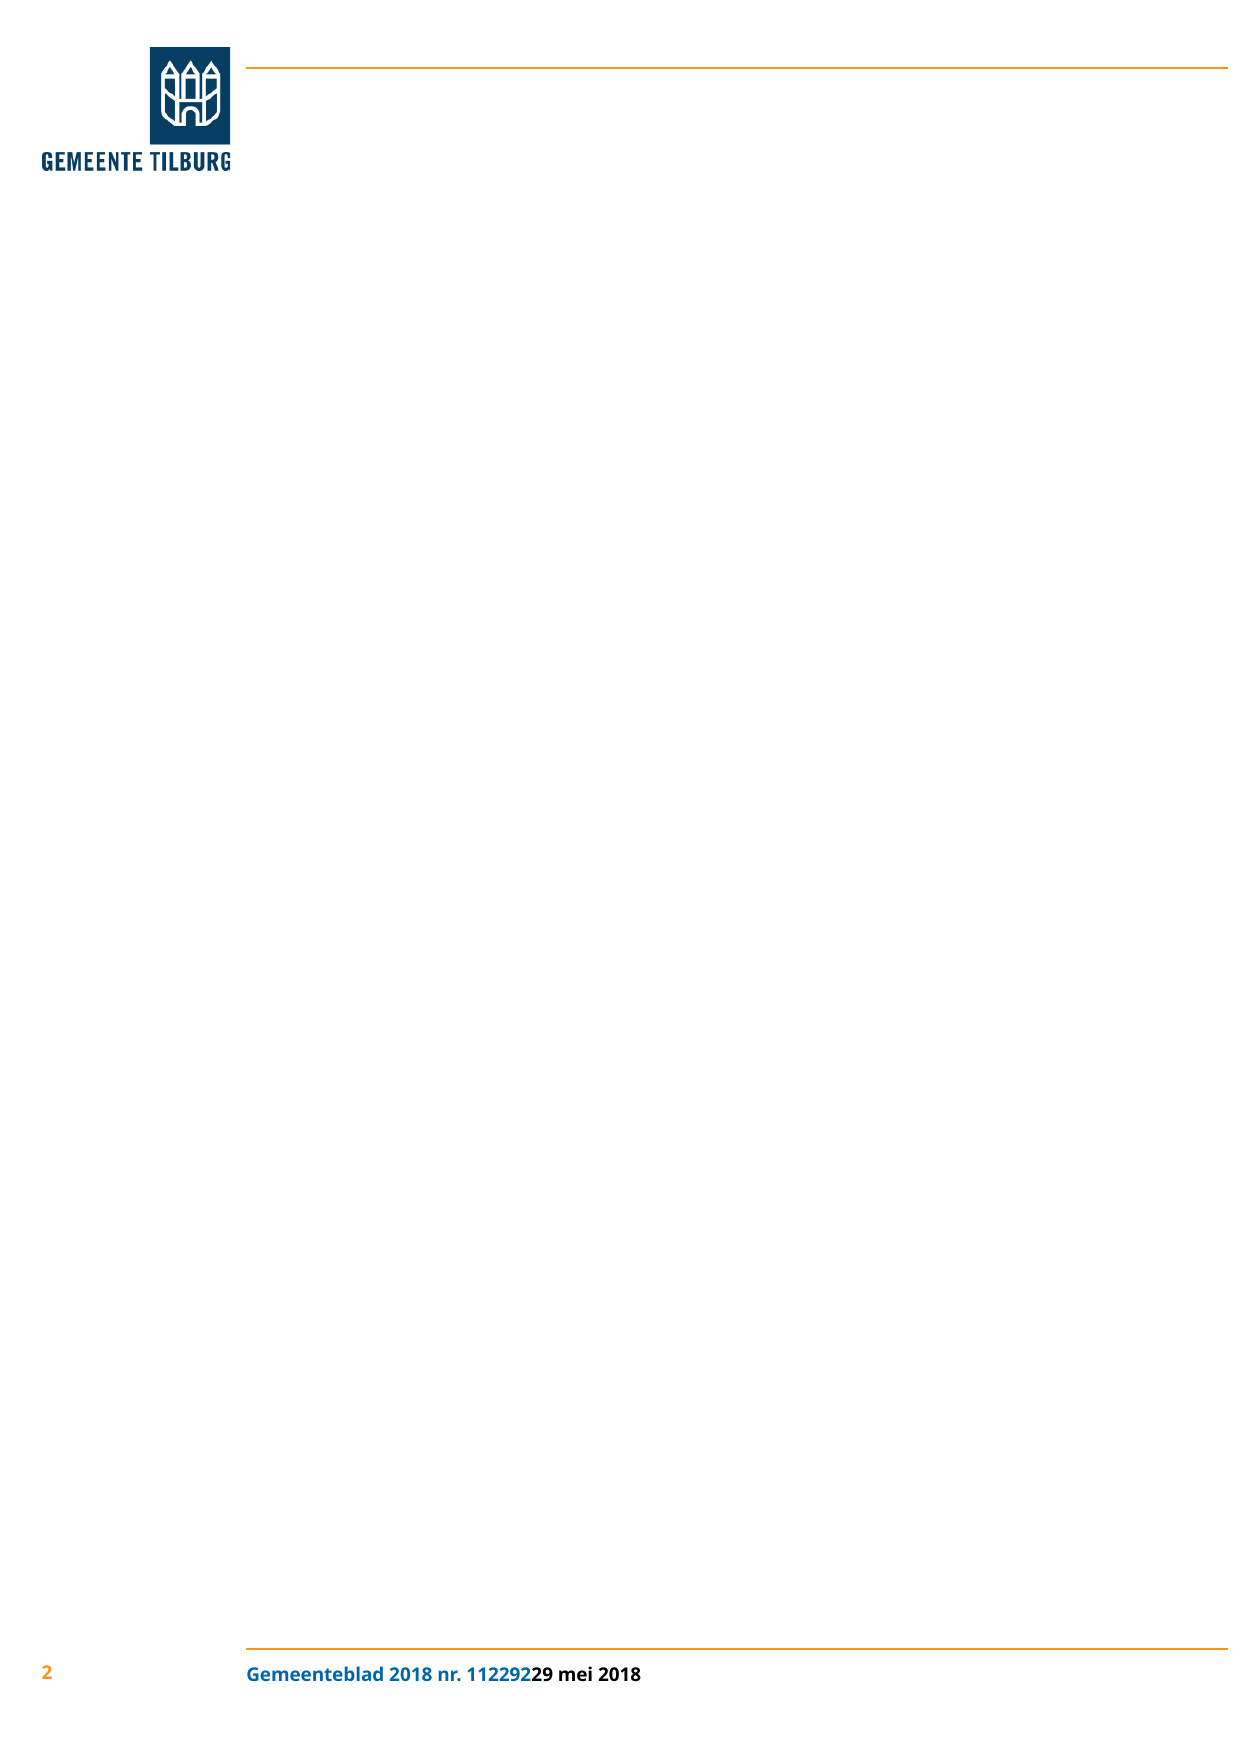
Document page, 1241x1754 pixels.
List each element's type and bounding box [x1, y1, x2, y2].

picture [41, 47, 231, 172]
